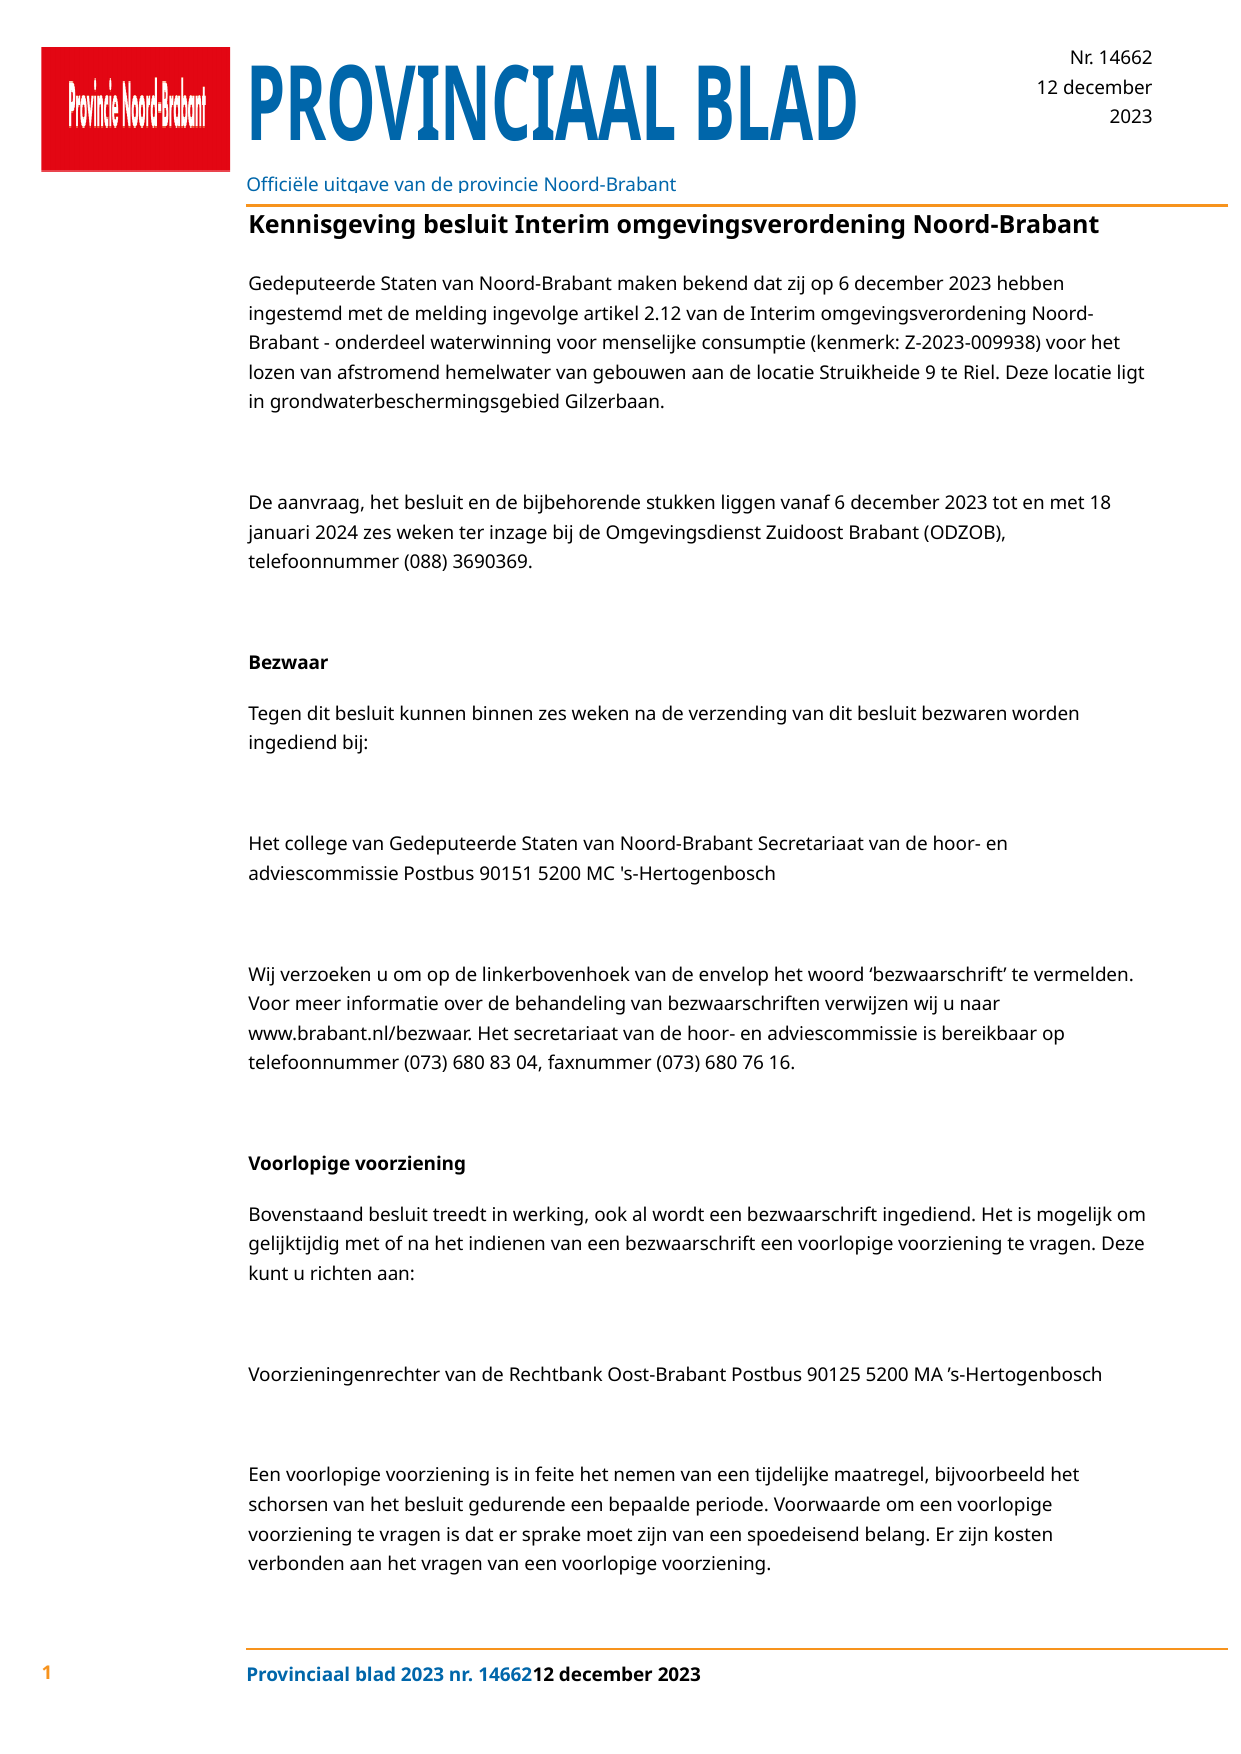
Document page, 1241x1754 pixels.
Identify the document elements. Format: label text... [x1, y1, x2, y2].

text Een voorlopige voorziening is in feite het nemen van een tijdelijke maatregel, bijvoorbeeld het schorsen van het besluit gedurende een bepaalde periode. Voorwaarde om een voorlopige voorziening te vragen is dat er sprake moet zijn van een spoedeisend belang. Er zijn kosten verbonden aan het vragen van een voorlopige voorziening. [248, 1462, 1152, 1576]
text Het college van Gedeputeerde Staten van Noord-Brabant Secretariaat van de hoor- en adviescommissie Postbus 90151 5200 MC 's-Hertogenbosch [248, 830, 1152, 886]
text Bovenstaand besluit treedt in werking, ook al wordt een bezwaarschrift ingediend. Het is mogelijk om gelijktijdig met of na het indienen van een bezwaarschrift een voorlopige voorziening te vragen. Deze kunt u richten aan: [248, 1201, 1152, 1286]
text Gedeputeerde Staten van Noord-Brabant maken bekend dat zij op 6 december 2023 hebben ingestemd met de melding ingevolge artikel 2.12 van de Interim omgevingsverordening Noord-Brabant - onderdeel waterwinning voor menselijke consumptie (kenmerk: Z-2023-009938) voor het lozen van afstromend hemelwater van gebouwen aan de locatie Struikheide 9 te Riel. Deze locatie ligt in grondwaterbeschermingsgebied Gilzerbaan. [248, 270, 1152, 414]
text Bezwaar [248, 649, 1152, 675]
text De aanvraag, het besluit en de bijbehorende stukken liggen vanaf 6 december 2023 tot en met 18 januari 2024 zes weken ter inzage bij de Omgevingsdienst Zuidoost Brabant (ODZOB), telefoonnummer (088) 3690369. [248, 489, 1152, 574]
text Kennisgeving besluit Interim omgevingsverordening Noord-Brabant [248, 207, 1152, 241]
text Voorlopige voorziening [248, 1150, 1152, 1176]
picture [41, 47, 231, 172]
text Wij verzoeken u om op de linkerbovenhoek van de envelop het woord ‘bezwaarschrift’ te vermelden. Voor meer informatie over de behandeling van bezwaarschriften verwijzen wij u naar www.brabant.nl/bezwaar. Het secretariaat van de hoor- en adviescommissie is bereikbaar op telefoonnummer (073) 680 83 04, faxnummer (073) 680 76 16. [248, 961, 1152, 1075]
text Voorzieningenrechter van de Rechtbank Oost-Brabant Postbus 90125 5200 MA ’s-Hertogenbosch [248, 1361, 1152, 1386]
text Tegen dit besluit kunnen binnen zes weken na de verzending van dit besluit bezwaren worden ingediend bij: [248, 700, 1152, 755]
